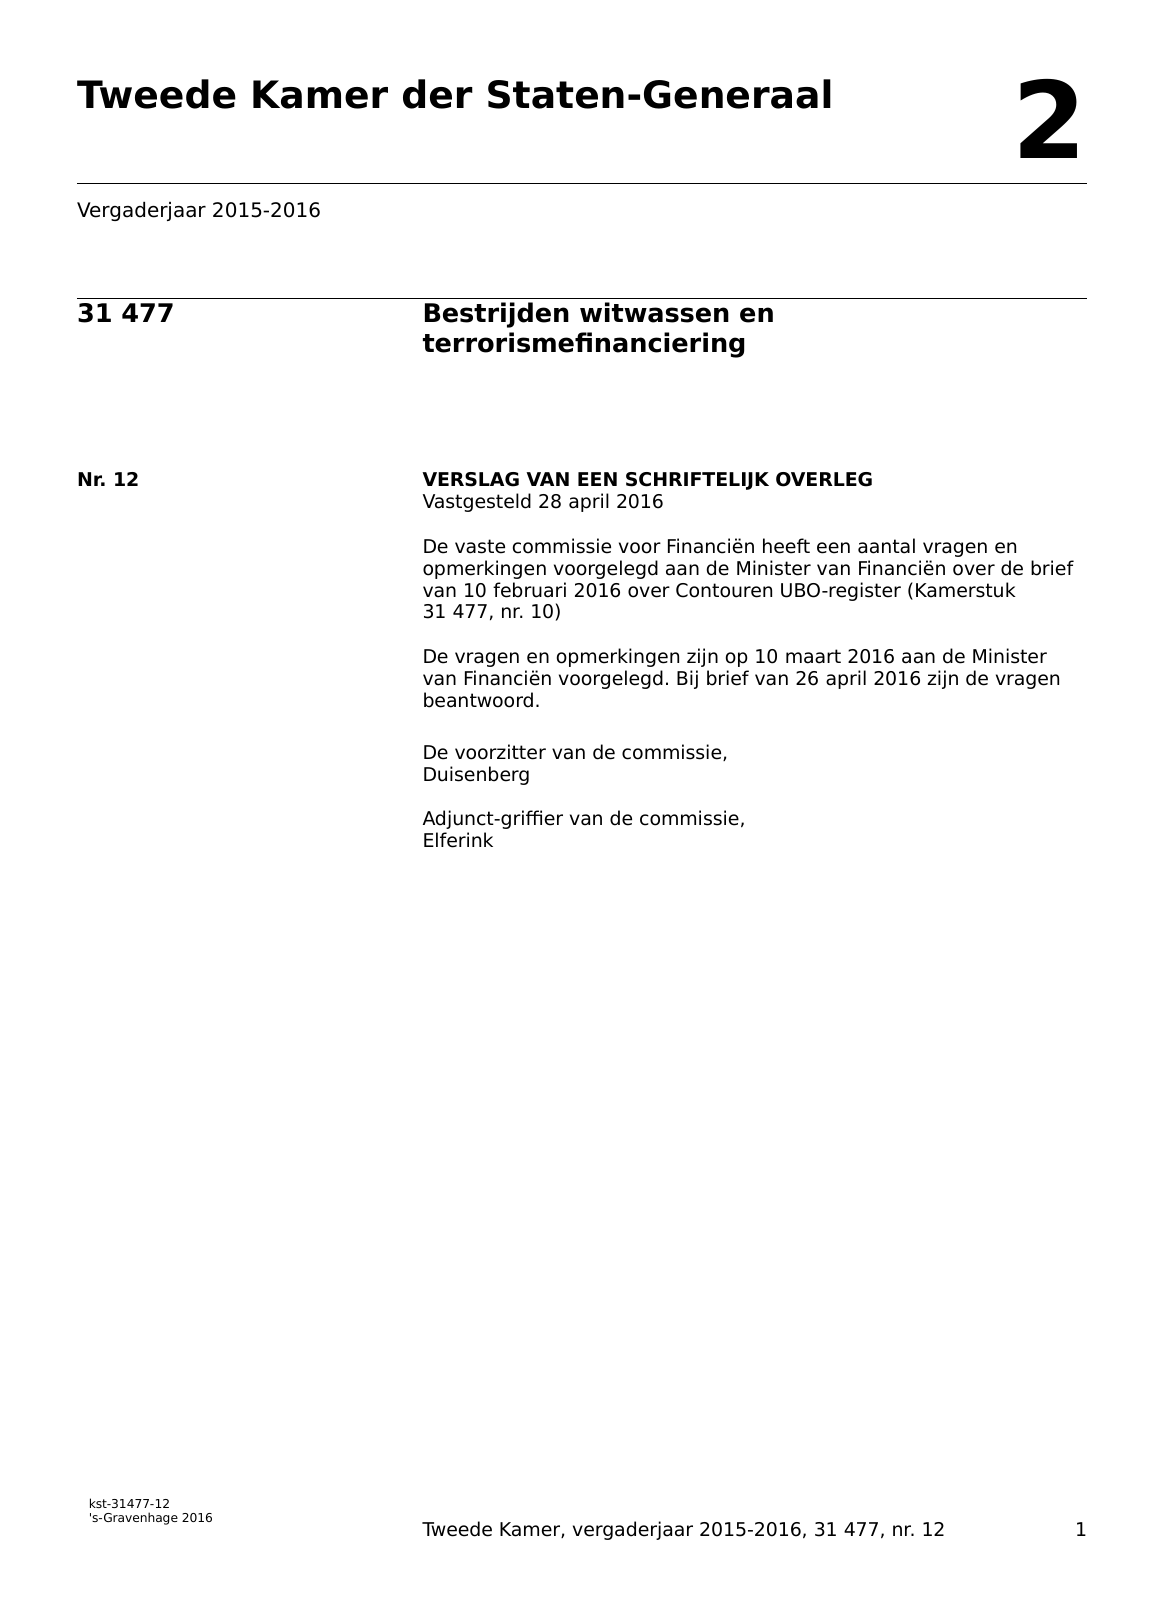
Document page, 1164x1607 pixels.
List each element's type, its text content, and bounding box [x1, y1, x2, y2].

text kst-31477-12 [88, 1497, 323, 1511]
table_cell Vergaderjaar 2015-2016 [77, 184, 1087, 298]
text Vastgesteld 28 april 2016 [422, 491, 1087, 513]
table_header 2 [886, 59, 1087, 183]
subtitle Nr. 12 VERSLAG VAN EEN SCHRIFTELIJK OVERLEG [77, 469, 1087, 491]
text De voorzitter van de commissie, Duisenberg [422, 742, 1087, 786]
table_header Tweede Kamer der Staten-Generaal [77, 59, 886, 183]
text Adjunct-griffier van de commissie, Elferink [422, 808, 1087, 852]
subtitle 31 477 Bestrijden witwassen en terrorismefinanciering [77, 299, 1087, 358]
text 's-Gravenhage 2016 [88, 1511, 323, 1525]
text De vaste commissie voor Financiën heeft een aantal vragen en opmerkingen voorgelegd aan de Minister van Financiën over de brief van 10 februari 2016 over Contouren UBO-register (Kamerstuk 31 477, nr. 10) [422, 536, 1087, 623]
text De vragen en opmerkingen zijn op 10 maart 2016 aan de Minister van Financiën voorgelegd. Bij brief van 26 april 2016 zijn de vragen beantwoord. [422, 646, 1087, 712]
